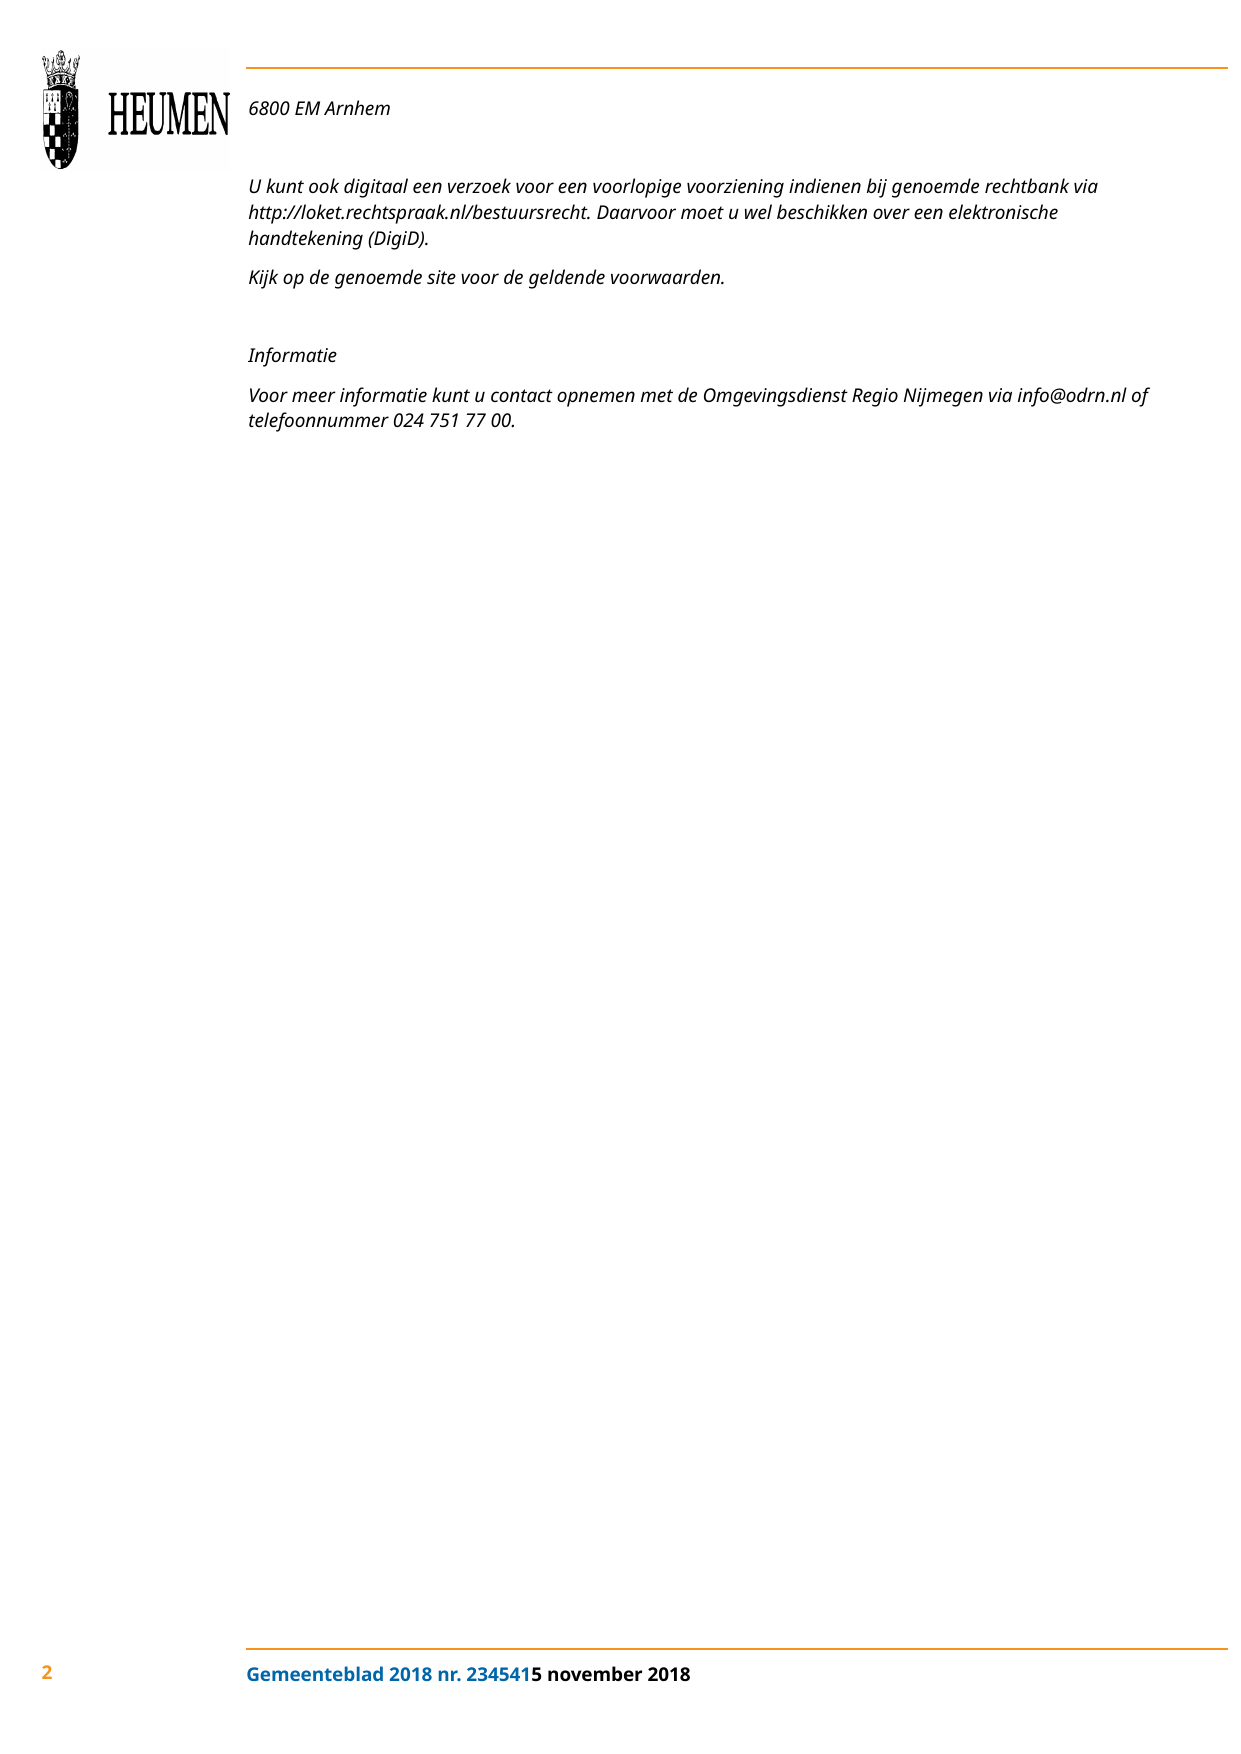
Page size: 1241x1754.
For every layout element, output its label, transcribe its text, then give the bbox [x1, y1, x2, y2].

picture [41, 47, 231, 172]
text Voor meer informatie kunt u contact opnemen met de Omgevingsdienst Regio Nijmegen via info@odrn.nl of telefoonnummer 024 751 77 00. [248, 382, 1152, 433]
text U kunt ook digitaal een verzoek voor een voorlopige voorziening indienen bij genoemde rechtbank via http://loket.rechtspraak.nl/bestuursrecht. Daarvoor moet u wel beschikken over een elektronische handtekening (DigiD). [248, 173, 1152, 251]
text Kijk op de genoemde site voor de geldende voorwaarden. [248, 264, 1152, 290]
text 6800 EM Arnhem [248, 95, 1152, 121]
text Informatie [248, 343, 1152, 368]
